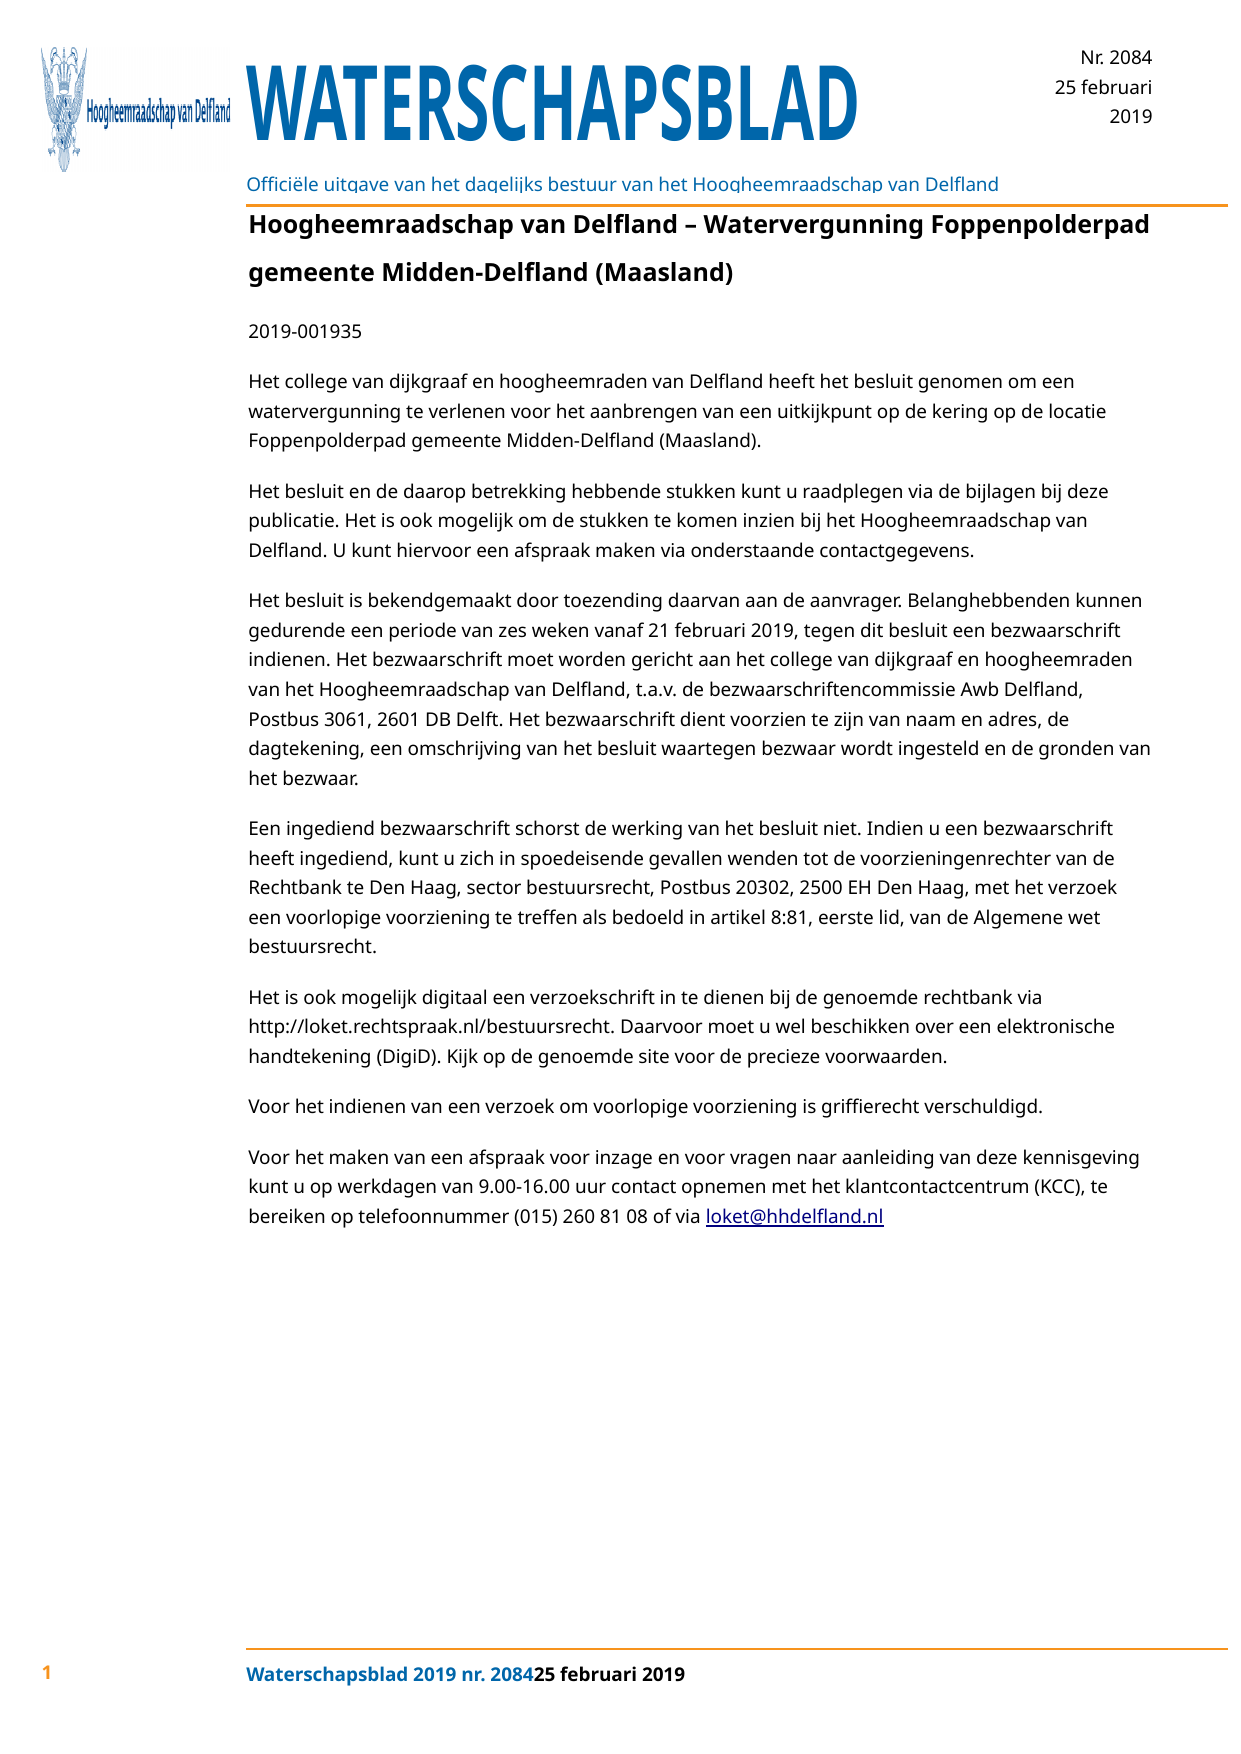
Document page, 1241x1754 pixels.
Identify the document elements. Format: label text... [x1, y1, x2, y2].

text Voor het indienen van een verzoek om voorlopige voorziening is griffierecht verschuldigd. [248, 1094, 1152, 1119]
picture [41, 47, 231, 172]
text 2019-001935 [248, 318, 1152, 344]
text Het besluit en de daarop betrekking hebbende stukken kunt u raadplegen via de bijlagen bij deze publicatie. Het is ook mogelijk om de stukken te komen inzien bij het Hoogheemraadschap van Delfland. U kunt hiervoor een afspraak maken via onderstaande contactgegevens. [248, 478, 1152, 563]
text Het college van dijkgraaf en hoogheemraden van Delfland heeft het besluit genomen om een watervergunning te verlenen voor het aanbrengen van een uitkijkpunt op de kering op de locatie Foppenpolderpad gemeente Midden-Delfland (Maasland). [248, 368, 1152, 453]
text Het besluit is bekendgemaakt door toezending daarvan aan de aanvrager. Belanghebbenden kunnen gedurende een periode van zes weken vanaf 21 februari 2019, tegen dit besluit een bezwaarschrift indienen. Het bezwaarschrift moet worden gericht aan het college van dijkgraaf en hoogheemraden van het Hoogheemraadschap van Delfland, t.a.v. de bezwaarschriftencommissie Awb Delfland, Postbus 3061, 2601 DB Delft. Het bezwaarschrift dient voorzien te zijn van naam en adres, de dagtekening, een omschrijving van het besluit waartegen bezwaar wordt ingesteld en de gronden van het bezwaar. [248, 587, 1152, 791]
text Voor het maken van een afspraak voor inzage en voor vragen naar aanleiding van deze kennisgeving kunt u op werkdagen van 9.00-16.00 uur contact opnemen met het klantcontactcentrum (KCC), te bereiken op telefoonnummer (015) 260 81 08 of via loket@hhdelfland.nl [248, 1144, 1152, 1229]
text Hoogheemraadschap van Delfland – Watervergunning Foppenpolderpad gemeente Midden-Delfland (Maasland) [248, 207, 1152, 288]
text Het is ook mogelijk digitaal een verzoekschrift in te dienen bij de genoemde rechtbank via http://loket.rechtspraak.nl/bestuursrecht. Daarvoor moet u wel beschikken over een elektronische handtekening (DigiD). Kijk op de genoemde site voor de precieze voorwaarden. [248, 984, 1152, 1069]
text Een ingediend bezwaarschrift schorst de werking van het besluit niet. Indien u een bezwaarschrift heeft ingediend, kunt u zich in spoedeisende gevallen wenden tot de voorzieningenrechter van de Rechtbank te Den Haag, sector bestuursrecht, Postbus 20302, 2500 EH Den Haag, met het verzoek een voorlopige voorziening te treffen als bedoeld in artikel 8:81, eerste lid, van de Algemene wet bestuursrecht. [248, 815, 1152, 959]
